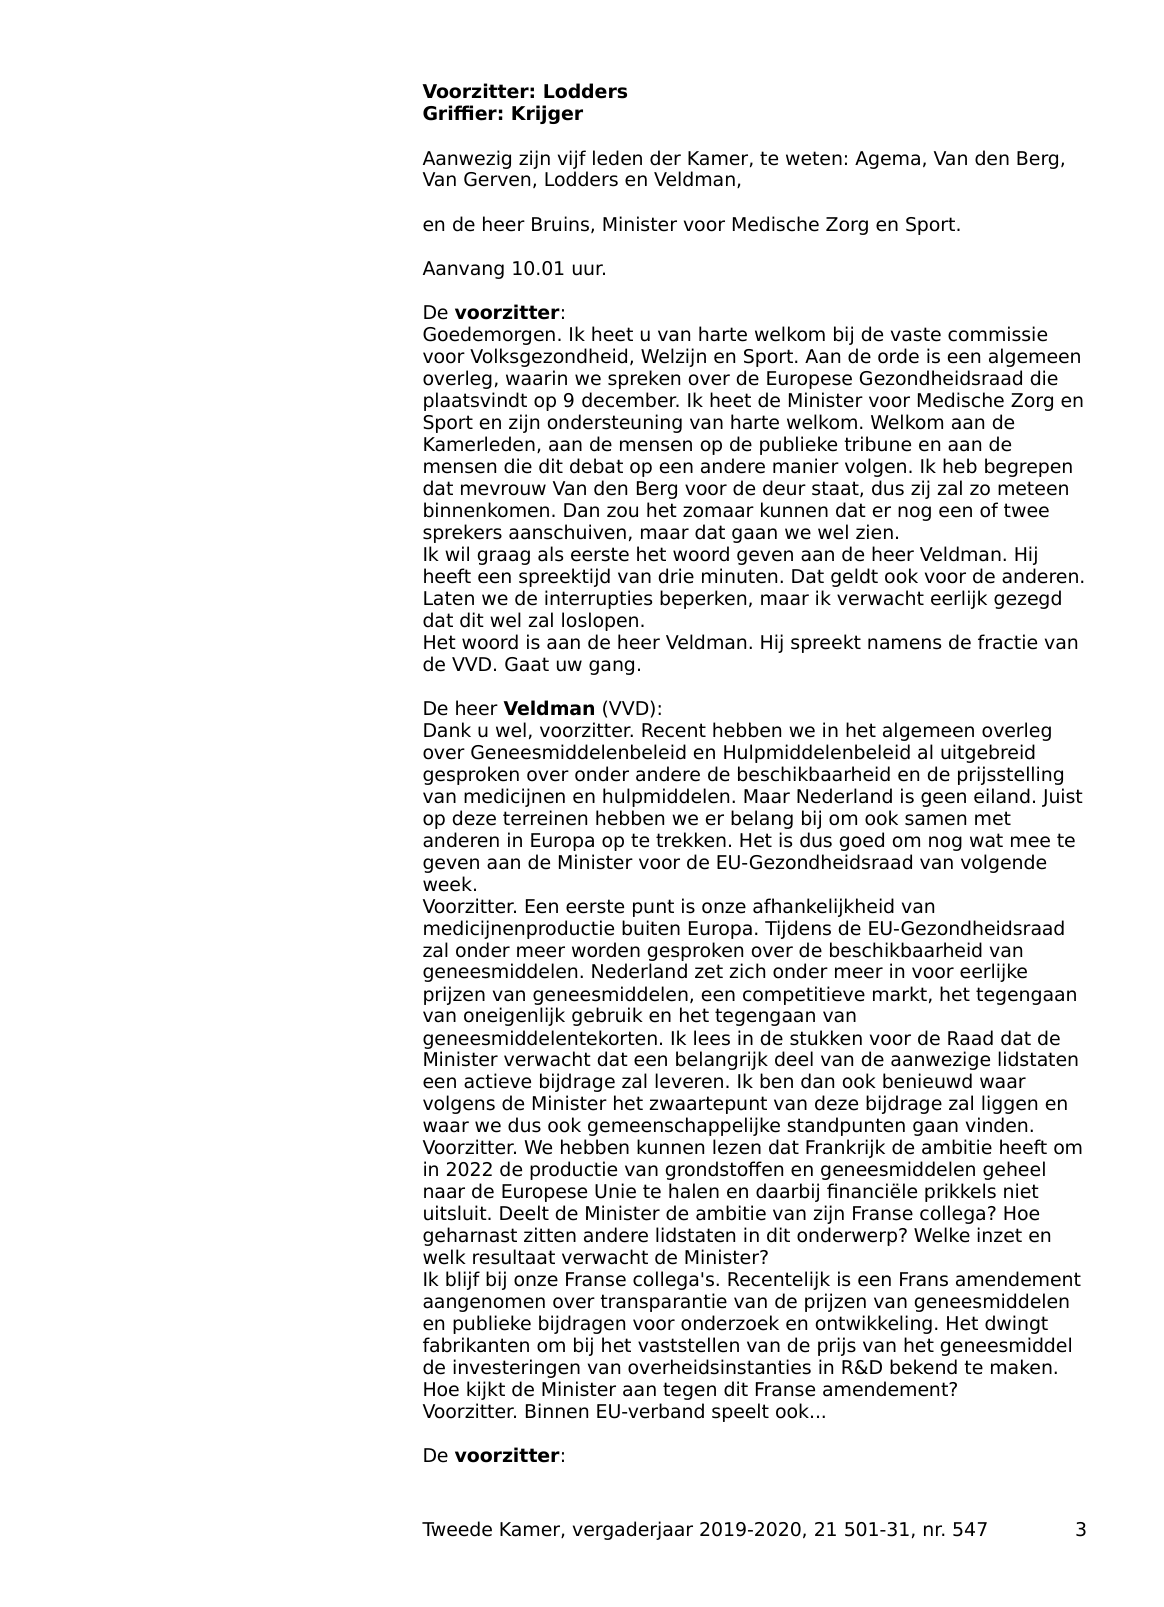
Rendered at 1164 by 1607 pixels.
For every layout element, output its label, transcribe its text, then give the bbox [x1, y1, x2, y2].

text Voorzitter: Lodders [422, 81, 1087, 103]
text De voorzitter: [422, 302, 1087, 324]
text Griffier: Krijger [422, 103, 1087, 125]
text De heer Veldman (VVD): [422, 698, 1087, 720]
text Ik wil graag als eerste het woord geven aan de heer Veldman. Hij heeft een spreektijd van drie minuten. Dat geldt ook voor de anderen. Laten we de interrupties beperken, maar ik verwacht eerlijk gezegd dat dit wel zal loslopen. [422, 544, 1087, 632]
text Aanwezig zijn vijf leden der Kamer, te weten: Agema, Van den Berg, Van Gerven, Lodders en Veldman, [422, 147, 1087, 191]
text Voorzitter. Een eerste punt is onze afhankelijkheid van medicijnenproductie buiten Europa. Tijdens de EU-Gezondheidsraad zal onder meer worden gesproken over de beschikbaarheid van geneesmiddelen. Nederland zet zich onder meer in voor eerlijke prijzen van geneesmiddelen, een competitieve markt, het tegengaan van oneigenlijk gebruik en het tegengaan van geneesmiddelentekorten. Ik lees in de stukken voor de Raad dat de Minister verwacht dat een belangrijk deel van de aanwezige lidstaten een actieve bijdrage zal leveren. Ik ben dan ook benieuwd waar volgens de Minister het zwaartepunt van deze bijdrage zal liggen en waar we dus ook gemeenschappelijke standpunten gaan vinden. [422, 896, 1087, 1137]
text Ik blijf bij onze Franse collega's. Recentelijk is een Frans amendement aangenomen over transparantie van de prijzen van geneesmiddelen en publieke bijdragen voor onderzoek en ontwikkeling. Het dwingt fabrikanten om bij het vaststellen van de prijs van het geneesmiddel de investeringen van overheidsinstanties in R&D bekend te maken. Hoe kijkt de Minister aan tegen dit Franse amendement? [422, 1269, 1087, 1401]
text Voorzitter. Binnen EU-verband speelt ook... [422, 1401, 1087, 1423]
text De voorzitter: [422, 1445, 1087, 1467]
text Het woord is aan de heer Veldman. Hij spreekt namens de fractie van de VVD. Gaat uw gang. [422, 632, 1087, 676]
text en de heer Bruins, Minister voor Medische Zorg en Sport. [422, 213, 1087, 236]
text Aanvang 10.01 uur. [422, 258, 1087, 280]
text Voorzitter. We hebben kunnen lezen dat Frankrijk de ambitie heeft om in 2022 de productie van grondstoffen en geneesmiddelen geheel naar de Europese Unie te halen en daarbij financiële prikkels niet uitsluit. Deelt de Minister de ambitie van zijn Franse collega? Hoe geharnast zitten andere lidstaten in dit onderwerp? Welke inzet en welk resultaat verwacht de Minister? [422, 1137, 1087, 1269]
text Dank u wel, voorzitter. Recent hebben we in het algemeen overleg over Geneesmiddelenbeleid en Hulpmiddelenbeleid al uitgebreid gesproken over onder andere de beschikbaarheid en de prijsstelling van medicijnen en hulpmiddelen. Maar Nederland is geen eiland. Juist op deze terreinen hebben we er belang bij om ook samen met anderen in Europa op te trekken. Het is dus goed om nog wat mee te geven aan de Minister voor de EU-Gezondheidsraad van volgende week. [422, 720, 1087, 896]
text Goedemorgen. Ik heet u van harte welkom bij de vaste commissie voor Volksgezondheid, Welzijn en Sport. Aan de orde is een algemeen overleg, waarin we spreken over de Europese Gezondheidsraad die plaatsvindt op 9 december. Ik heet de Minister voor Medische Zorg en Sport en zijn ondersteuning van harte welkom. Welkom aan de Kamerleden, aan de mensen op de publieke tribune en aan de mensen die dit debat op een andere manier volgen. Ik heb begrepen dat mevrouw Van den Berg voor de deur staat, dus zij zal zo meteen binnenkomen. Dan zou het zomaar kunnen dat er nog een of twee sprekers aanschuiven, maar dat gaan we wel zien. [422, 324, 1087, 544]
